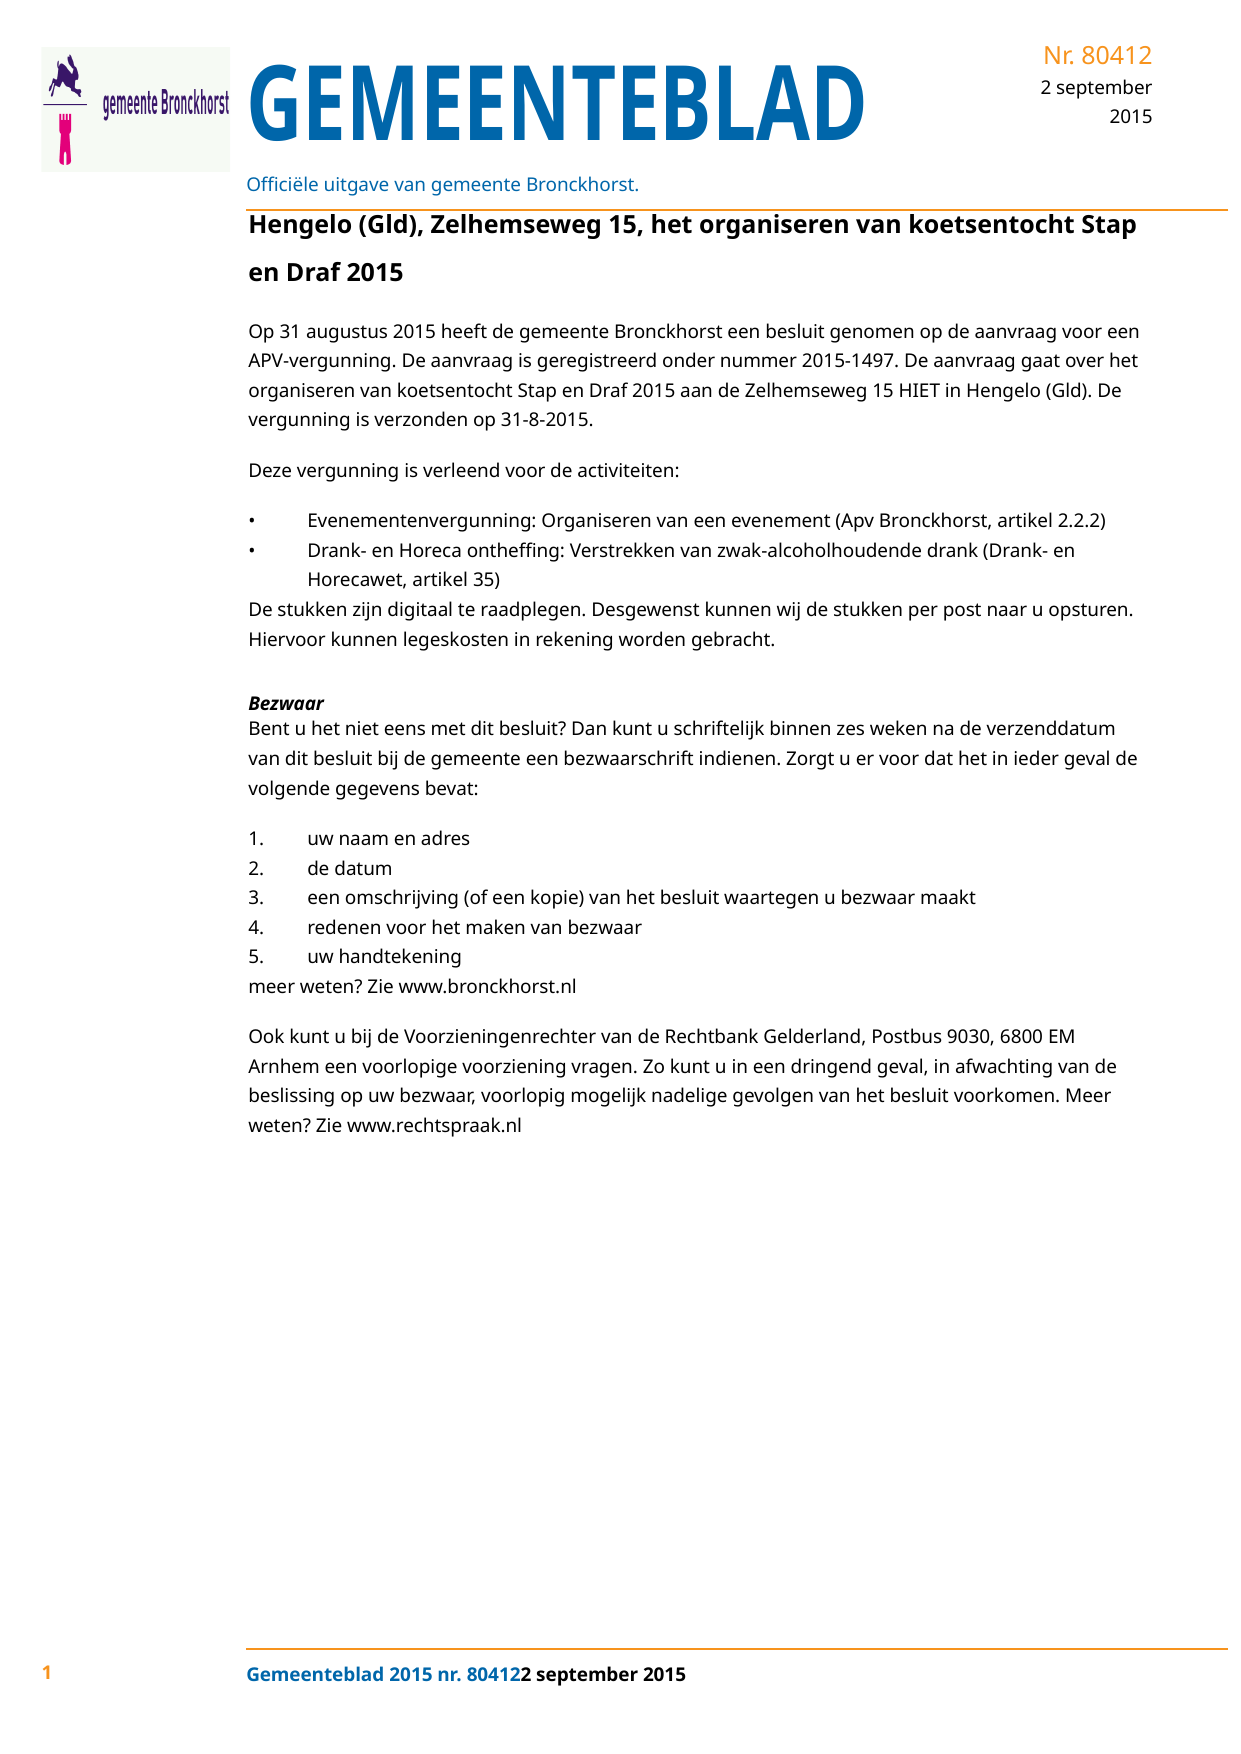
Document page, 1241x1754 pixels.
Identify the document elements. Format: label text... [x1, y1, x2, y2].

text Bent u het niet eens met dit besluit? Dan kunt u schriftelijk binnen zes weken na de verzenddatum van dit besluit bij de gemeente een bezwaarschrift indienen. Zorgt u er voor dat het in ieder geval de volgende gegevens bevat: [248, 716, 1152, 800]
text Deze vergunning is verleend voor de activiteiten: [248, 457, 1152, 483]
text meer weten? Zie www.bronckhorst.nl [248, 973, 1152, 999]
text Hengelo (Gld), Zelhemseweg 15, het organiseren van koetsentocht Stap en Draf 2015 [248, 211, 1152, 288]
text Bezwaar [248, 690, 1152, 716]
list Evenementenvergunning: Organiseren van een evenement (Apv Bronckhorst, artikel 2.2.2) [248, 507, 1152, 533]
list een omschrijving (of een kopie) van het besluit waartegen u bezwaar maakt [248, 884, 1152, 910]
text Op 31 augustus 2015 heeft de gemeente Bronckhorst een besluit genomen op de aanvraag voor een APV-vergunning. De aanvraag is geregistreerd onder nummer 2015-1497. De aanvraag gaat over het organiseren van koetsentocht Stap en Draf 2015 aan de Zelhemseweg 15 HIET in Hengelo (Gld). De vergunning is verzonden op 31-8-2015. [248, 318, 1152, 432]
list Drank- en Horeca ontheffing: Verstrekken van zwak-alcoholhoudende drank (Drank- en Horecawet, artikel 35) [248, 537, 1152, 592]
text Ook kunt u bij de Voorzieningenrechter van de Rechtbank Gelderland, Postbus 9030, 6800 EM Arnhem een voorlopige voorziening vragen. Zo kunt u in een dringend geval, in afwachting van de beslissing op uw bezwaar, voorlopig mogelijk nadelige gevolgen van het besluit voorkomen. Meer weten? Zie www.rechtspraak.nl [248, 1023, 1152, 1138]
list redenen voor het maken van bezwaar [248, 914, 1152, 939]
list de datum [248, 855, 1152, 880]
text De stukken zijn digitaal te raadplegen. Desgewenst kunnen wij de stukken per post naar u opsturen. Hiervoor kunnen legeskosten in rekening worden gebracht. [248, 596, 1152, 652]
picture [41, 47, 231, 172]
list uw naam en adres [248, 825, 1152, 851]
list uw handtekening [248, 943, 1152, 969]
